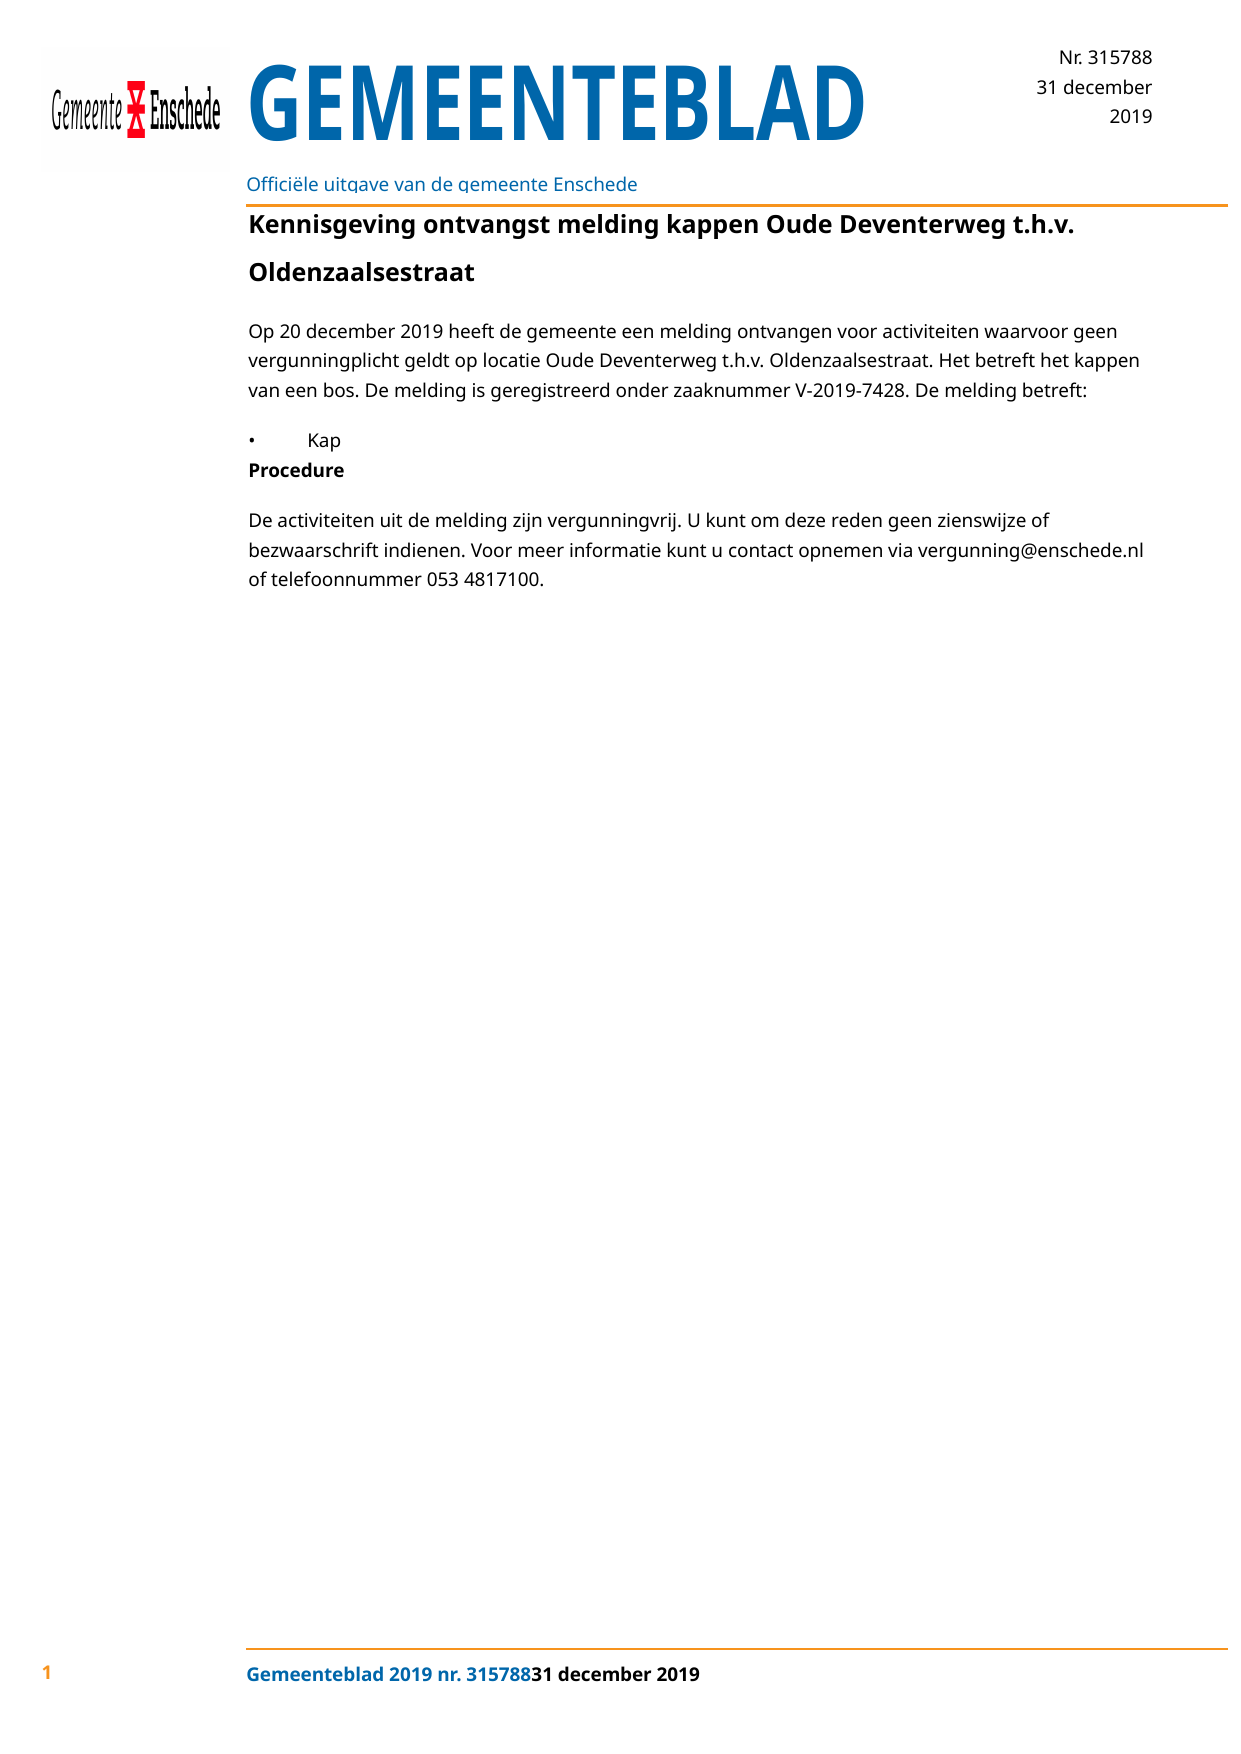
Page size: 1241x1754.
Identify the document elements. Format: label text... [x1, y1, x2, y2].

text De activiteiten uit de melding zijn vergunningvrij. U kunt om deze reden geen zienswijze of bezwaarschrift indienen. Voor meer informatie kunt u contact opnemen via vergunning@enschede.nl of telefoonnummer 053 4817100. [248, 507, 1152, 592]
picture [41, 47, 231, 172]
text Kennisgeving ontvangst melding kappen Oude Deventerweg t.h.v. Oldenzaalsestraat [248, 207, 1152, 288]
list Kap [248, 427, 1152, 453]
text Procedure [248, 457, 1152, 483]
text Op 20 december 2019 heeft de gemeente een melding ontvangen voor activiteiten waarvoor geen vergunningplicht geldt op locatie Oude Deventerweg t.h.v. Oldenzaalsestraat. Het betreft het kappen van een bos. De melding is geregistreerd onder zaaknummer V-2019-7428. De melding betreft: [248, 318, 1152, 403]
